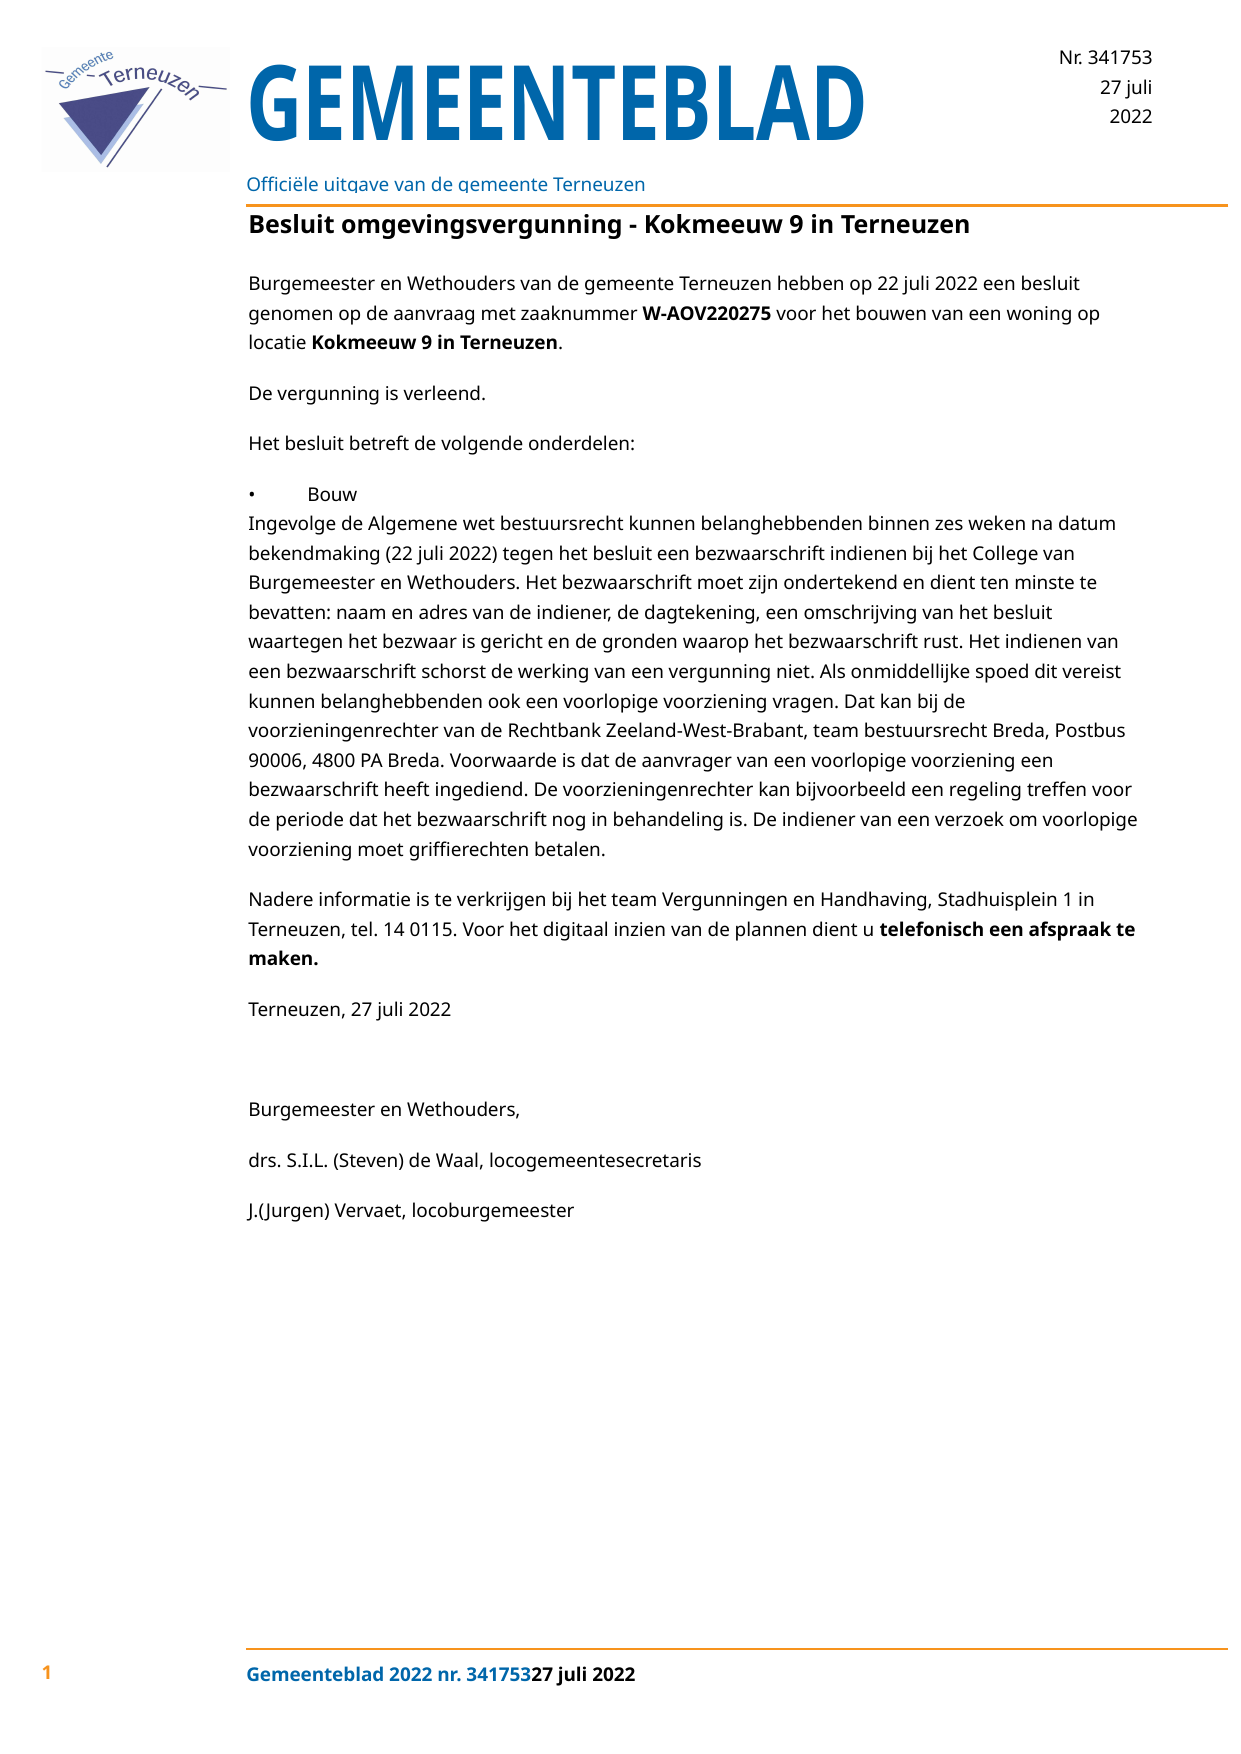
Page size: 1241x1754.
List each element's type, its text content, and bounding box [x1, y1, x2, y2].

text Burgemeester en Wethouders van de gemeente Terneuzen hebben op 22 juli 2022 een besluit genomen op de aanvraag met zaaknummer W-AOV220275 voor het bouwen van een woning op locatie Kokmeeuw 9 in Terneuzen. [248, 270, 1152, 355]
text Besluit omgevingsvergunning - Kokmeeuw 9 in Terneuzen [248, 207, 1152, 241]
text J.(Jurgen) Vervaet, locoburgemeester [248, 1197, 1152, 1223]
picture [41, 47, 231, 172]
text Burgemeester en Wethouders, [248, 1097, 1152, 1122]
list Bouw [248, 481, 1152, 506]
text Terneuzen, 27 juli 2022 [248, 996, 1152, 1021]
text De vergunning is verleend. [248, 380, 1152, 406]
text Nadere informatie is te verkrijgen bij het team Vergunningen en Handhaving, Stadhuisplein 1 in Terneuzen, tel. 14 0115. Voor het digitaal inzien van de plannen dient u telefonisch een afspraak te maken. [248, 886, 1152, 971]
text Het besluit betreft de volgende onderdelen: [248, 430, 1152, 456]
text drs. S.I.L. (Steven) de Waal, locogemeentesecretaris [248, 1147, 1152, 1173]
text Ingevolge de Algemene wet bestuursrecht kunnen belanghebbenden binnen zes weken na datum bekendmaking (22 juli 2022) tegen het besluit een bezwaarschrift indienen bij het College van Burgemeester en Wethouders. Het bezwaarschrift moet zijn ondertekend en dient ten minste te bevatten: naam en adres van de indiener, de dagtekening, een omschrijving van het besluit waartegen het bezwaar is gericht en de gronden waarop het bezwaarschrift rust. Het indienen van een bezwaarschrift schorst de werking van een vergunning niet. Als onmiddellijke spoed dit vereist kunnen belanghebbenden ook een voorlopige voorziening vragen. Dat kan bij de voorzieningenrechter van de Rechtbank Zeeland-West-Brabant, team bestuursrecht Breda, Postbus 90006, 4800 PA Breda. Voorwaarde is dat de aanvrager van een voorlopige voorziening een bezwaarschrift heeft ingediend. De voorzieningenrechter kan bijvoorbeeld een regeling treffen voor de periode dat het bezwaarschrift nog in behandeling is. De indiener van een verzoek om voorlopige voorziening moet griffierechten betalen. [248, 510, 1152, 861]
